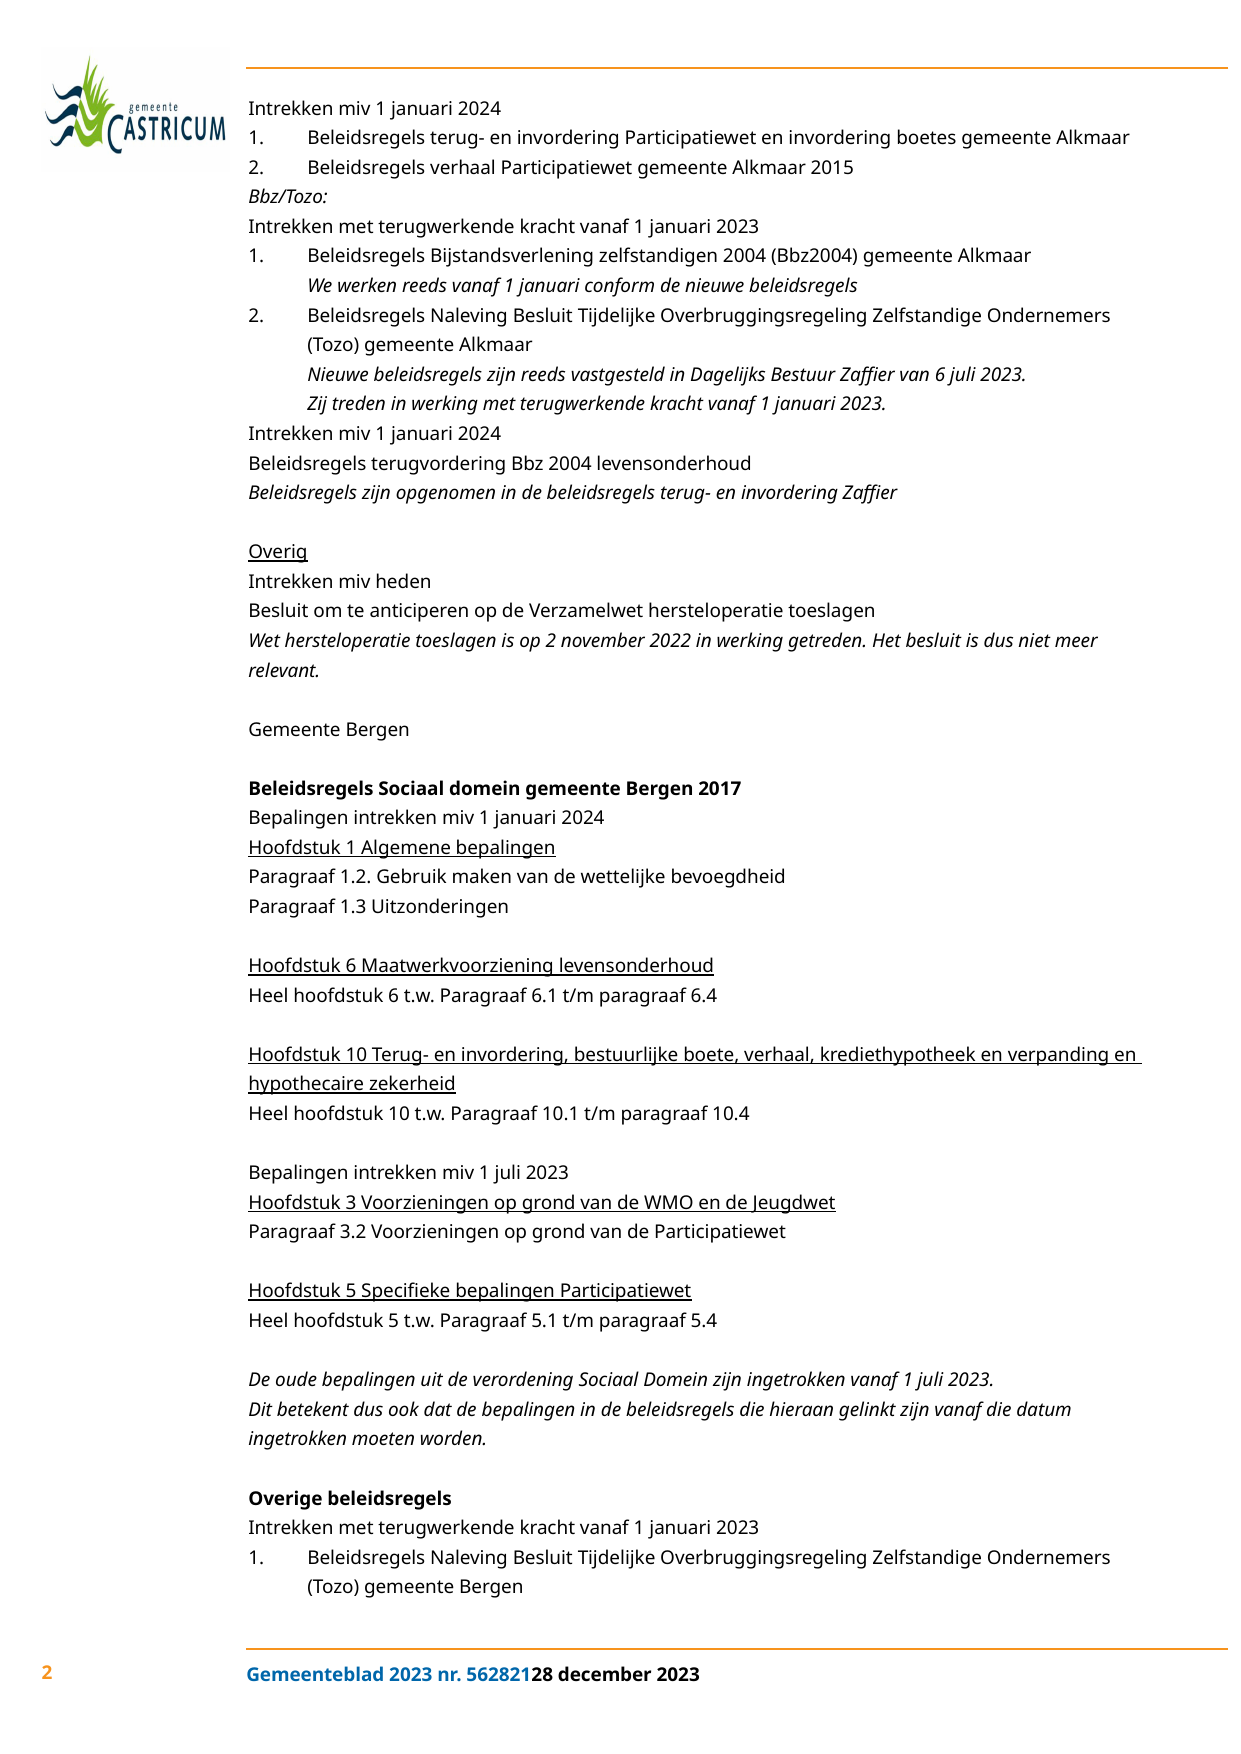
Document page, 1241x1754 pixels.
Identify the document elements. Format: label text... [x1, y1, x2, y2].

text Hoofdstuk 6 Maatwerkvoorziening levensonderhoud [248, 952, 1152, 978]
text Beleidsregels zijn opgenomen in de beleidsregels terug- en invordering Zaffier [248, 479, 1152, 505]
text Heel hoofdstuk 6 t.w. Paragraaf 6.1 t/m paragraaf 6.4 [248, 982, 1152, 1007]
text Intrekken miv heden [248, 568, 1152, 594]
text Hoofdstuk 10 Terug- en invordering, bestuurlijke boete, verhaal, krediethypotheek en verpanding en hypothecaire zekerheid [248, 1041, 1152, 1096]
list Beleidsregels verhaal Participatiewet gemeente Alkmaar 2015 [248, 154, 1152, 180]
text Hoofdstuk 1 Algemene bepalingen [248, 834, 1152, 859]
text Beleidsregels Sociaal domein gemeente Bergen 2017 [248, 775, 1152, 800]
text Overig [248, 538, 1152, 564]
text Bbz/Tozo: [248, 183, 1152, 209]
text Dit betekent dus ook dat de bepalingen in de beleidsregels die hieraan gelinkt zijn vanaf die datum ingetrokken moeten worden. [248, 1396, 1152, 1451]
text Bepalingen intrekken miv 1 januari 2024 [248, 804, 1152, 830]
text Intrekken met terugwerkende kracht vanaf 1 januari 2023 [248, 213, 1152, 239]
text Wet hersteloperatie toeslagen is op 2 november 2022 in werking getreden. Het besluit is dus niet meer relevant. [248, 627, 1152, 683]
picture [41, 47, 231, 172]
list Beleidsregels Naleving Besluit Tijdelijke Overbruggingsregeling Zelfstandige Ondernemers (Tozo) gemeente Alkmaar [248, 302, 1152, 357]
list Nieuwe beleidsregels zijn reeds vastgesteld in Dagelijks Bestuur Zaffier van 6 juli 2023. [248, 361, 1152, 387]
text Hoofdstuk 3 Voorzieningen op grond van de WMO en de Jeugdwet [248, 1189, 1152, 1214]
list Beleidsregels Bijstandsverlening zelfstandigen 2004 (Bbz2004) gemeente Alkmaar [248, 243, 1152, 268]
text Intrekken miv 1 januari 2024 [248, 95, 1152, 121]
table_header Gemeente Bergen [248, 716, 1152, 742]
text Heel hoofdstuk 10 t.w. Paragraaf 10.1 t/m paragraaf 10.4 [248, 1100, 1152, 1126]
text De oude bepalingen uit de verordening Sociaal Domein zijn ingetrokken vanaf 1 juli 2023. [248, 1366, 1152, 1392]
text Beleidsregels terugvordering Bbz 2004 levensonderhoud [248, 450, 1152, 476]
text Bepalingen intrekken miv 1 juli 2023 [248, 1159, 1152, 1185]
text Hoofdstuk 5 Specifieke bepalingen Participatiewet [248, 1278, 1152, 1303]
text Paragraaf 1.2. Gebruik maken van de wettelijke bevoegdheid [248, 863, 1152, 889]
text Overige beleidsregels [248, 1485, 1152, 1510]
list Beleidsregels Naleving Besluit Tijdelijke Overbruggingsregeling Zelfstandige Ondernemers (Tozo) gemeente Bergen [248, 1544, 1152, 1599]
list Zij treden in werking met terugwerkende kracht vanaf 1 januari 2023. [248, 391, 1152, 416]
text Paragraaf 3.2 Voorzieningen op grond van de Participatiewet [248, 1218, 1152, 1244]
text Besluit om te anticiperen op de Verzamelwet hersteloperatie toeslagen [248, 598, 1152, 623]
list Beleidsregels terug- en invordering Participatiewet en invordering boetes gemeente Alkmaar [248, 124, 1152, 150]
text Intrekken miv 1 januari 2024 [248, 420, 1152, 446]
text Paragraaf 1.3 Uitzonderingen [248, 893, 1152, 919]
list We werken reeds vanaf 1 januari conform de nieuwe beleidsregels [248, 272, 1152, 298]
text Heel hoofdstuk 5 t.w. Paragraaf 5.1 t/m paragraaf 5.4 [248, 1307, 1152, 1333]
text Intrekken met terugwerkende kracht vanaf 1 januari 2023 [248, 1514, 1152, 1540]
